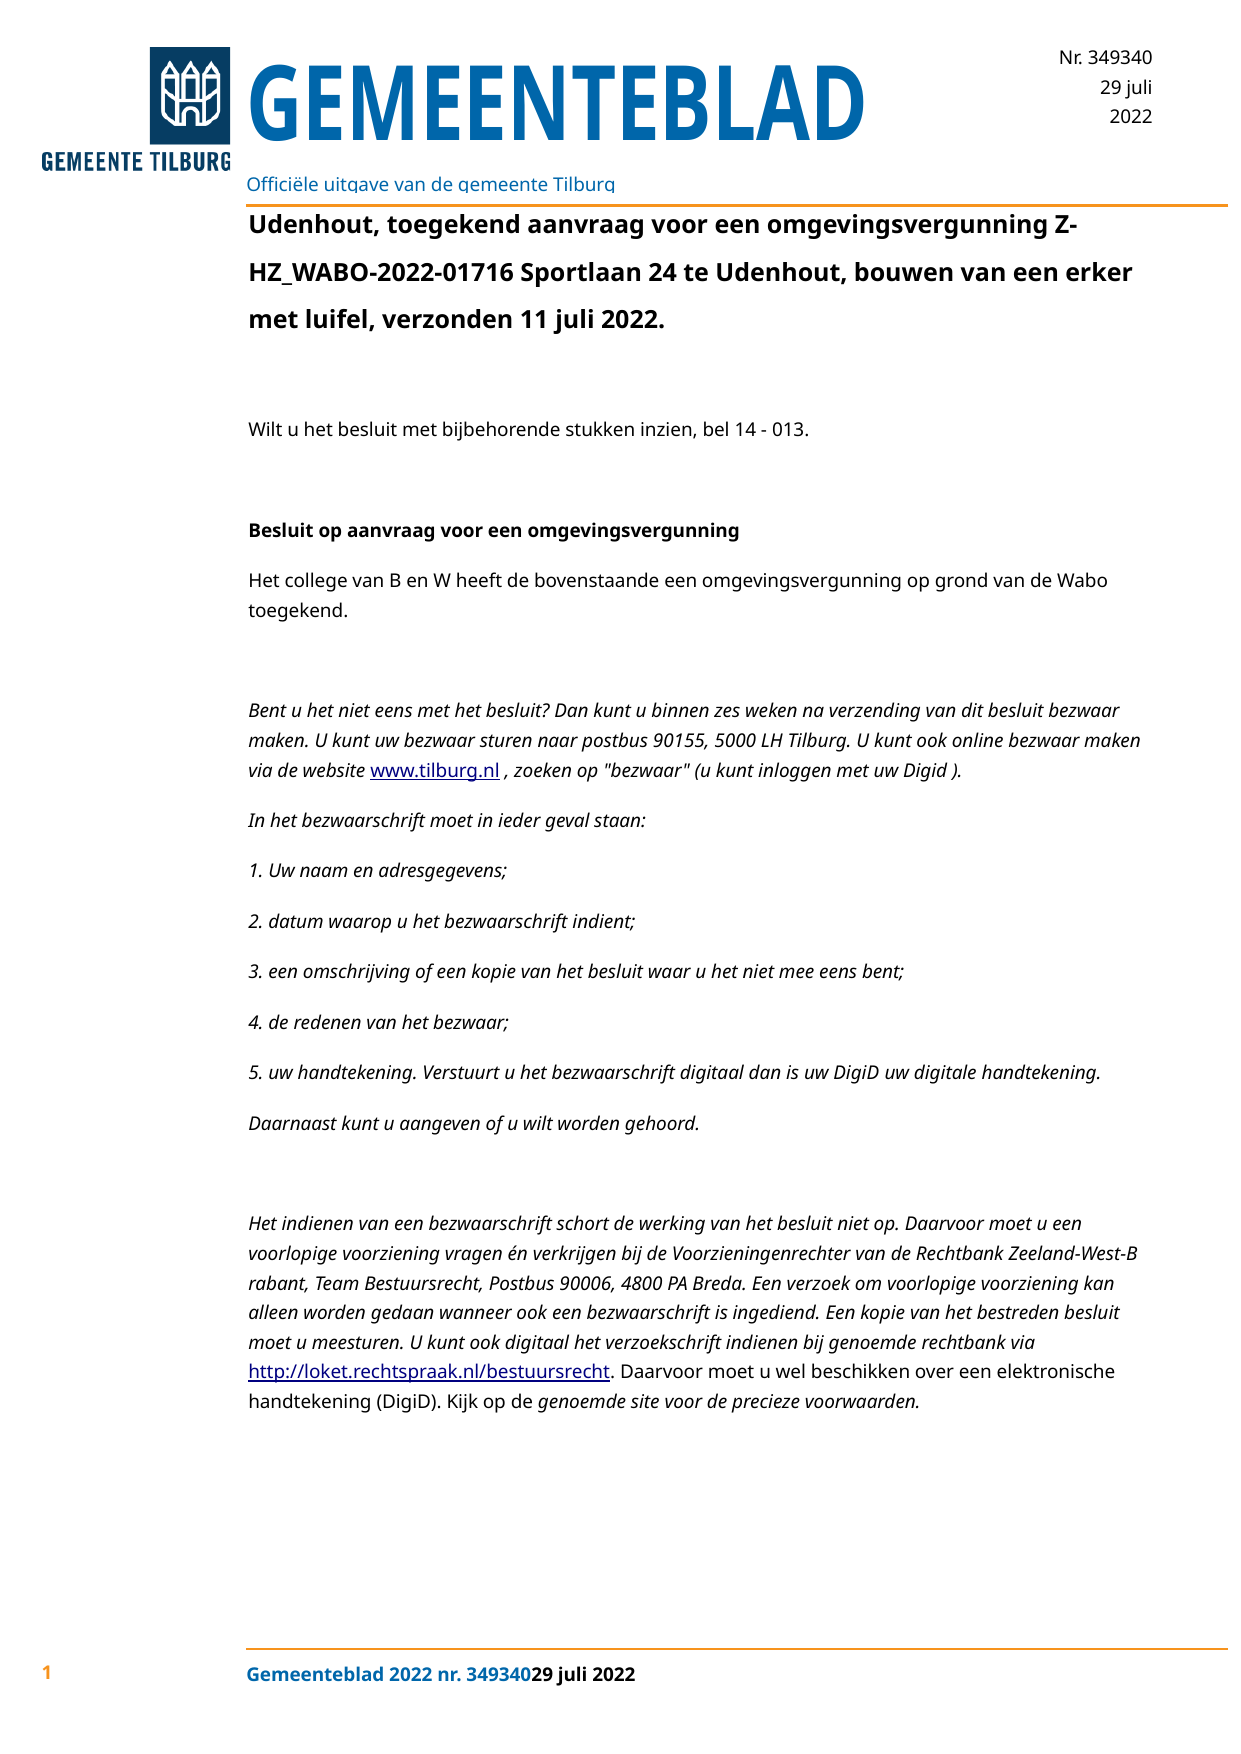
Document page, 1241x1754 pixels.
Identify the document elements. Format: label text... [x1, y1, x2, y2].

text Het indienen van een bezwaarschrift schort de werking van het besluit niet op. Daarvoor moet u een voorlopige voorziening vragen én verkrijgen bij de Voorzieningenrechter van de Rechtbank Zeeland-West-B rabant, Team Bestuursrecht, Postbus 90006, 4800 PA Breda. Een verzoek om voorlopige voorziening kan alleen worden gedaan wanneer ook een bezwaarschrift is ingediend. Een kopie van het bestreden besluit moet u meesturen. U kunt ook digitaal het verzoekschrift indienen bij genoemde rechtbank via http://loket.rechtspraak.nl/bestuursrecht. Daarvoor moet u wel beschikken over een elektronische handtekening (DigiD). Kijk op de genoemde site voor de precieze voorwaarden. [248, 1211, 1152, 1414]
text Besluit op aanvraag voor een omgevingsvergunning [248, 517, 1152, 542]
picture [41, 47, 231, 172]
text 4. de redenen van het bezwaar; [248, 1009, 1152, 1034]
text 3. een omschrijving of een kopie van het besluit waar u het niet mee eens bent; [248, 958, 1152, 984]
text Udenhout, toegekend aanvraag voor een omgevingsvergunning Z-HZ_WABO-2022-01716 Sportlaan 24 te Udenhout, bouwen van een erker met luifel, verzonden 11 juli 2022. [248, 207, 1152, 336]
text 5. uw handtekening. Verstuurt u het bezwaarschrift digitaal dan is uw DigiD uw digitale handtekening. [248, 1059, 1152, 1085]
text Daarnaast kunt u aangeven of u wilt worden gehoord. [248, 1110, 1152, 1135]
text Het college van B en W heeft de bovenstaande een omgevingsvergunning op grond van de Wabo toegekend. [248, 567, 1152, 622]
text Bent u het niet eens met het besluit? Dan kunt u binnen zes weken na verzending van dit besluit bezwaar maken. U kunt uw bezwaar sturen naar postbus 90155, 5000 LH Tilburg. U kunt ook online bezwaar maken via de website www.tilburg.nl , zoeken op "bezwaar" (u kunt inloggen met uw Digid ). [248, 698, 1152, 782]
text 1. Uw naam en adresgegevens; [248, 858, 1152, 883]
text Wilt u het besluit met bijbehorende stukken inzien, bel 14 - 013. [248, 416, 1152, 442]
text In het bezwaarschrift moet in ieder geval staan: [248, 807, 1152, 833]
text 2. datum waarop u het bezwaarschrift indient; [248, 908, 1152, 934]
